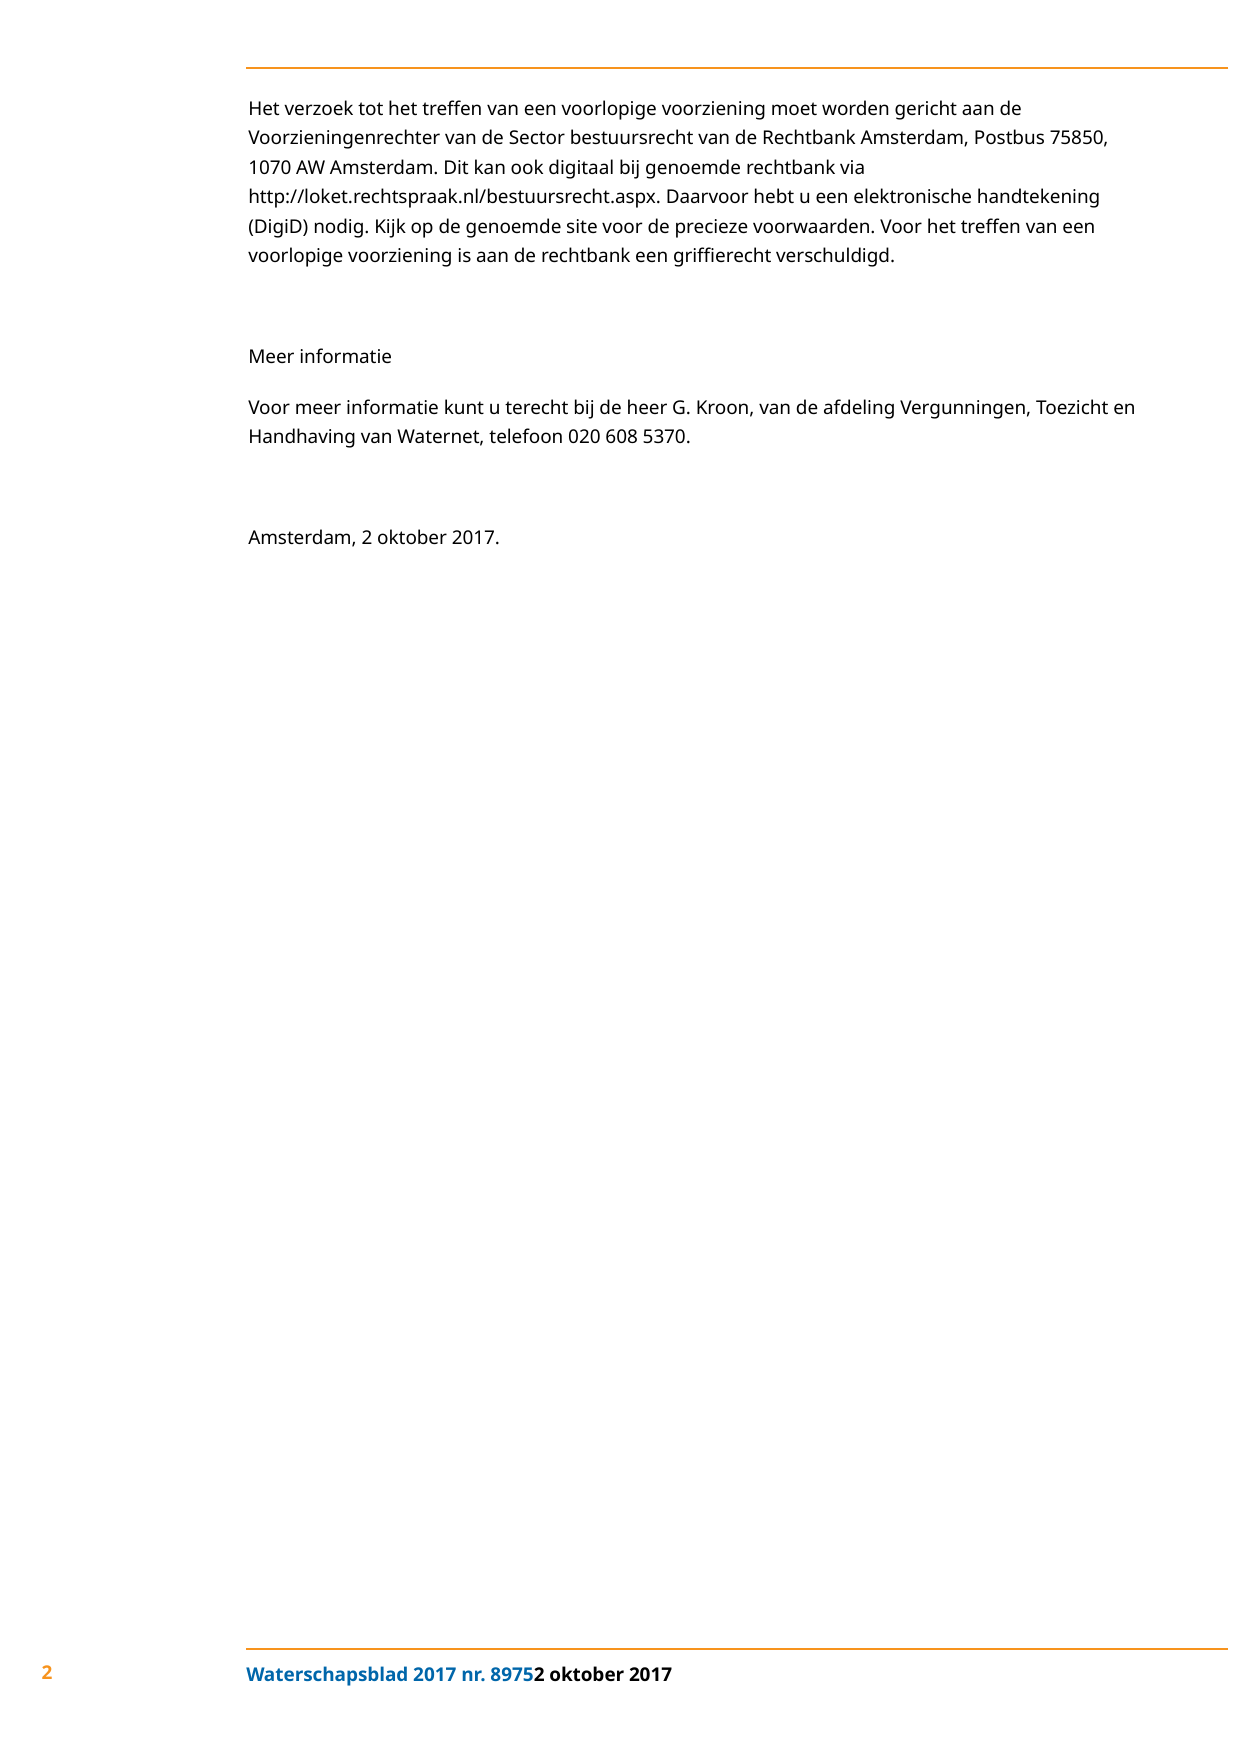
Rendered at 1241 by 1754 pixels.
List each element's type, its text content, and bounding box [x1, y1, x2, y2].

text Voor meer informatie kunt u terecht bij de heer G. Kroon, van de afdeling Vergunningen, Toezicht en Handhaving van Waternet, telefoon 020 608 5370. [248, 394, 1152, 449]
text Meer informatie [248, 343, 1152, 369]
picture [41, 47, 231, 172]
text Amsterdam, 2 oktober 2017. [248, 524, 1152, 550]
text Het verzoek tot het treffen van een voorlopige voorziening moet worden gericht aan de Voorzieningenrechter van de Sector bestuursrecht van de Rechtbank Amsterdam, Postbus 75850, 1070 AW Amsterdam. Dit kan ook digitaal bij genoemde rechtbank via http://loket.rechtspraak.nl/bestuursrecht.aspx. Daarvoor hebt u een elektronische handtekening (DigiD) nodig. Kijk op de genoemde site voor de precieze voorwaarden. Voor het treffen van een voorlopige voorziening is aan de rechtbank een griffierecht verschuldigd. [248, 95, 1152, 268]
